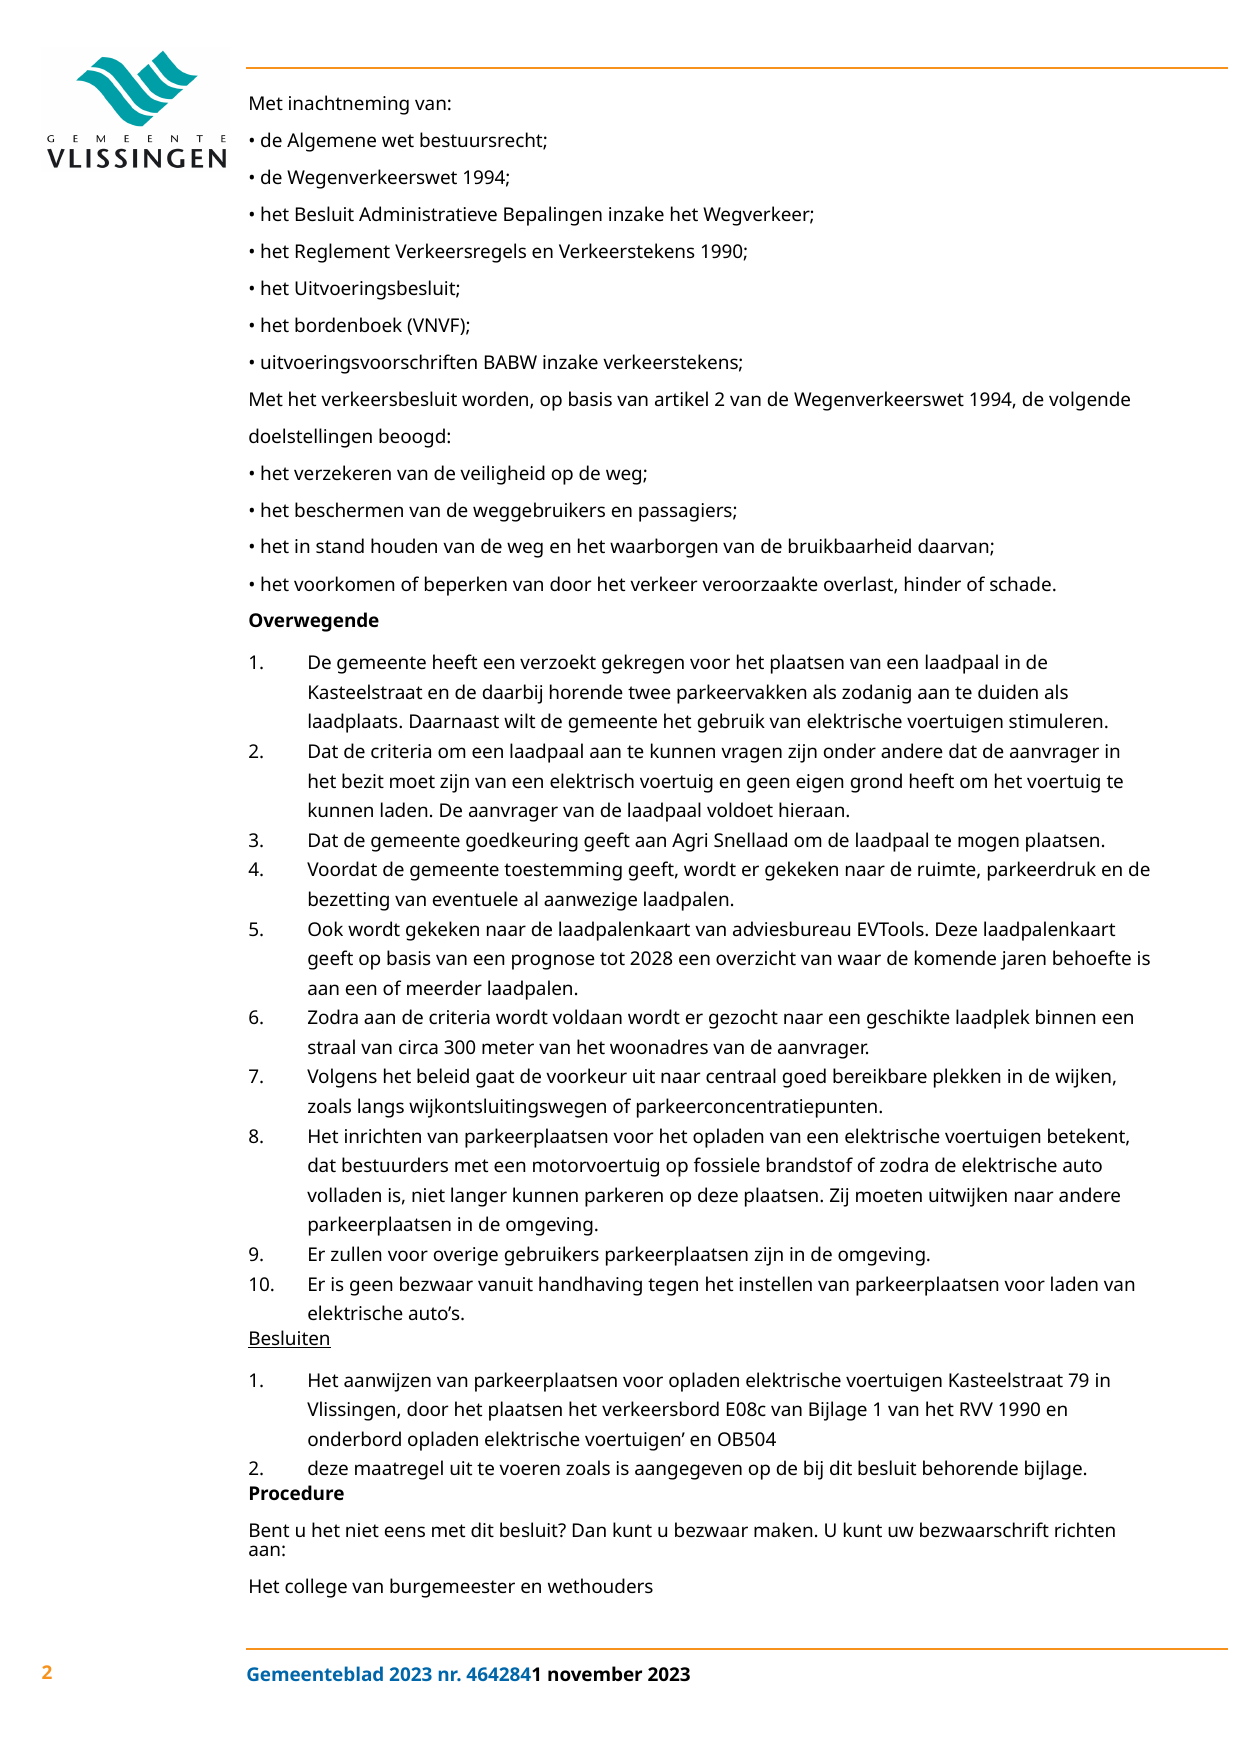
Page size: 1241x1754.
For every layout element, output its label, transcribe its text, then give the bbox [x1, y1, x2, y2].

text • de Algemene wet bestuursrecht; [248, 132, 1152, 151]
text • het verzekeren van de veiligheid op de weg; [248, 464, 1152, 484]
list Er is geen bezwaar vanuit handhaving tegen het instellen van parkeerplaatsen voor laden van elektrische auto’s. [248, 1271, 1152, 1326]
text • uitvoeringsvoorschriften BABW inzake verkeerstekens; [248, 354, 1152, 373]
text Het college van burgemeester en wethouders [248, 1578, 1152, 1598]
text Bent u het niet eens met dit besluit? Dan kunt u bezwaar maken. U kunt uw bezwaarschrift richten aan: [248, 1522, 1152, 1561]
text • het beschermen van de weggebruikers en passagiers; [248, 502, 1152, 521]
list Het aanwijzen van parkeerplaatsen voor opladen elektrische voertuigen Kasteelstraat 79 in Vlissingen, door het plaatsen het verkeersbord E08c van Bijlage 1 van het RVV 1990 en onderbord opladen elektrische voertuigen’ en OB504 [248, 1367, 1152, 1452]
text Overwegende [248, 612, 1152, 632]
list Er zullen voor overige gebruikers parkeerplaatsen zijn in de omgeving. [248, 1241, 1152, 1267]
text Besluiten [248, 1330, 1152, 1349]
text • het in stand houden van de weg en het waarborgen van de bruikbaarheid daarvan; [248, 538, 1152, 558]
text • het voorkomen of beperken van door het verkeer veroorzaakte overlast, hinder of schade. [248, 576, 1152, 595]
text • het bordenboek (VNVF); [248, 317, 1152, 336]
list Ook wordt gekeken naar de laadpalenkaart van adviesbureau EVTools. Deze laadpalenkaart geeft op basis van een prognose tot 2028 een overzicht van waar de komende jaren behoefte is aan een of meerder laadpalen. [248, 916, 1152, 1001]
text • het Reglement Verkeersregels en Verkeerstekens 1990; [248, 243, 1152, 262]
list deze maatregel uit te voeren zoals is aangegeven op de bij dit besluit behorende bijlage. [248, 1456, 1152, 1481]
list Volgens het beleid gaat de voorkeur uit naar centraal goed bereikbare plekken in de wijken, zoals langs wijkontsluitingswegen of parkeerconcentratiepunten. [248, 1064, 1152, 1119]
text • de Wegenverkeerswet 1994; [248, 169, 1152, 188]
list Zodra aan de criteria wordt voldaan wordt er gezocht naar een geschikte laadplek binnen een straal van circa 300 meter van het woonadres van de aanvrager. [248, 1004, 1152, 1060]
list Voordat de gemeente toestemming geeft, wordt er gekeken naar de ruimte, parkeerdruk en de bezetting van eventuele al aanwezige laadpalen. [248, 857, 1152, 912]
picture [41, 47, 231, 172]
list De gemeente heeft een verzoekt gekregen voor het plaatsen van een laadpaal in de Kasteelstraat en de daarbij horende twee parkeervakken als zodanig aan te duiden als laadplaats. Daarnaast wilt de gemeente het gebruik van elektrische voertuigen stimuleren. [248, 649, 1152, 734]
text • het Uitvoeringsbesluit; [248, 280, 1152, 299]
list Het inrichten van parkeerplaatsen voor het opladen van een elektrische voertuigen betekent, dat bestuurders met een motorvoertuig op fossiele brandstof of zodra de elektrische auto volladen is, niet langer kunnen parkeren op deze plaatsen. Zij moeten uitwijken naar andere parkeerplaatsen in de omgeving. [248, 1123, 1152, 1237]
list Dat de criteria om een laadpaal aan te kunnen vragen zijn onder andere dat de aanvrager in het bezit moet zijn van een elektrisch voertuig en geen eigen grond heeft om het voertuig te kunnen laden. De aanvrager van de laadpaal voldoet hieraan. [248, 738, 1152, 823]
text Met inachtneming van: [248, 95, 1152, 114]
text • het Besluit Administratieve Bepalingen inzake het Wegverkeer; [248, 206, 1152, 225]
text Met het verkeersbesluit worden, op basis van artikel 2 van de Wegenverkeerswet 1994, de volgende [248, 391, 1152, 410]
text doelstellingen beoogd: [248, 428, 1152, 447]
text Procedure [248, 1485, 1152, 1504]
list Dat de gemeente goedkeuring geeft aan Agri Snellaad om de laadpaal te mogen plaatsen. [248, 827, 1152, 853]
